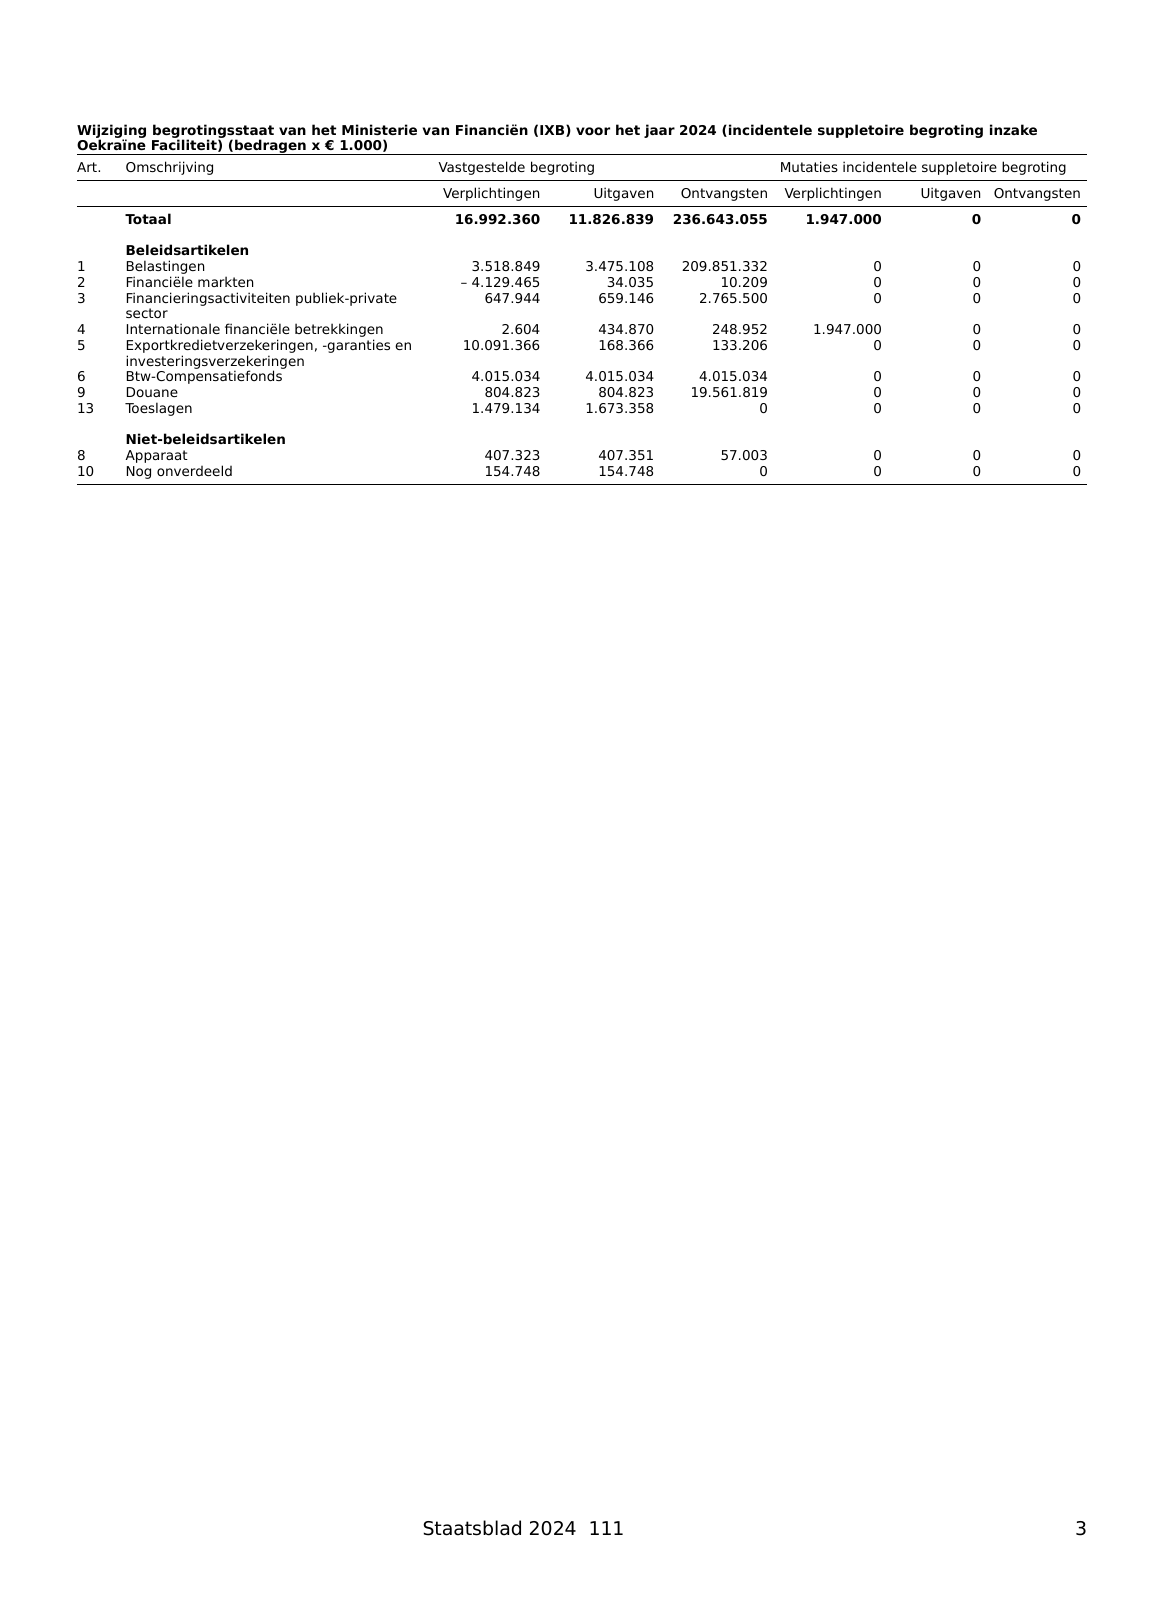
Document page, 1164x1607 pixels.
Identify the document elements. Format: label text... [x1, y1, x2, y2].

table_cell Internationale financiële betrekkingen [119, 322, 432, 338]
table_cell [119, 228, 432, 243]
table_cell Douane [119, 385, 432, 401]
table_cell 0 [987, 207, 1087, 227]
table_cell Btw-Compensatiefonds [119, 369, 432, 385]
table_cell [774, 432, 887, 448]
table_cell [987, 416, 1087, 432]
table_cell [987, 432, 1087, 448]
table_cell 2 [77, 275, 119, 290]
table_cell [119, 181, 432, 206]
table_cell 0 [774, 259, 887, 275]
table_cell 0 [774, 338, 887, 369]
table_cell [774, 243, 887, 259]
table_cell 133.206 [660, 338, 774, 369]
table_cell Toeslagen [119, 401, 432, 416]
table_cell 4.015.034 [660, 369, 774, 385]
table_cell [660, 243, 774, 259]
table_cell 0 [774, 385, 887, 401]
table_cell Belastingen [119, 259, 432, 275]
table_cell 11.826.839 [546, 207, 660, 227]
table_cell Nog onverdeeld [119, 464, 432, 484]
table_cell 0 [774, 275, 887, 290]
table_cell 13 [77, 401, 119, 416]
table_cell 0 [888, 275, 987, 290]
table_cell 804.823 [546, 385, 660, 401]
table_cell Exportkredietverzekeringen, -garanties en investeringsverzekeringen [119, 338, 432, 369]
table_cell Mutaties incidentele suppletoire begroting [774, 155, 1087, 180]
table_cell 0 [774, 290, 887, 322]
table_cell Verplichtingen [432, 181, 546, 206]
table_cell Financieringsactiviteiten publiek-private sector [119, 290, 432, 322]
table_header Wijziging begrotingsstaat van het Ministerie van Financiën (IXB) voor het jaar 2024 (incidentele suppletoire begroting inzake Oekraïne Faciliteit) (bedragen x € 1.000) [77, 122, 1087, 154]
table_cell 168.366 [546, 338, 660, 369]
table_cell Uitgaven [546, 181, 660, 206]
table_cell 0 [987, 464, 1087, 484]
table_cell Uitgaven [888, 181, 987, 206]
table_cell [77, 243, 119, 259]
table_cell 1.479.134 [432, 401, 546, 416]
table_cell 0 [888, 369, 987, 385]
table_cell 0 [987, 290, 1087, 322]
table_cell 34.035 [546, 275, 660, 290]
table_cell 2.604 [432, 322, 546, 338]
table_cell 0 [888, 401, 987, 416]
table_cell Ontvangsten [987, 181, 1087, 206]
table_cell 3.475.108 [546, 259, 660, 275]
table_cell 0 [987, 385, 1087, 401]
table_cell 0 [987, 275, 1087, 290]
table_cell Ontvangsten [660, 181, 774, 206]
table_cell Apparaat [119, 448, 432, 463]
table_cell Financiële markten [119, 275, 432, 290]
table_cell 1.947.000 [774, 207, 887, 227]
table_cell [119, 416, 432, 432]
table_cell 10 [77, 464, 119, 484]
table_cell 0 [987, 338, 1087, 369]
table_cell Beleidsartikelen [119, 243, 432, 259]
table_cell 434.870 [546, 322, 660, 338]
table_cell 6 [77, 369, 119, 385]
table_cell [888, 432, 987, 448]
table_cell 236.643.055 [660, 207, 774, 227]
table_cell [774, 228, 887, 243]
table_cell [888, 228, 987, 243]
table_cell [432, 243, 546, 259]
table_cell 1.947.000 [774, 322, 887, 338]
table_cell 0 [888, 259, 987, 275]
table_cell 0 [774, 448, 887, 463]
table_cell [546, 243, 660, 259]
table_cell [77, 416, 119, 432]
table_cell [432, 432, 546, 448]
table_cell 4 [77, 322, 119, 338]
table_cell [888, 416, 987, 432]
table_cell Niet-beleidsartikelen [119, 432, 432, 448]
table_cell 4.015.034 [432, 369, 546, 385]
table_cell 0 [888, 322, 987, 338]
table_cell Verplichtingen [774, 181, 887, 206]
table_cell 0 [774, 369, 887, 385]
table_cell 16.992.360 [432, 207, 546, 227]
table_cell 0 [888, 207, 987, 227]
table_cell 0 [888, 290, 987, 322]
table_cell 4.015.034 [546, 369, 660, 385]
table_cell Art. [77, 155, 119, 180]
table_cell [546, 416, 660, 432]
table_cell 0 [987, 369, 1087, 385]
table_cell [432, 228, 546, 243]
table_cell 0 [987, 259, 1087, 275]
table_cell [546, 228, 660, 243]
table_cell [660, 416, 774, 432]
table_cell 57.003 [660, 448, 774, 463]
table_cell 3 [77, 290, 119, 322]
table_cell 647.944 [432, 290, 546, 322]
table_cell 154.748 [546, 464, 660, 484]
table_cell [987, 228, 1087, 243]
table_cell [774, 416, 887, 432]
table_cell 19.561.819 [660, 385, 774, 401]
table_cell 154.748 [432, 464, 546, 484]
table_cell Vastgestelde begroting [432, 155, 774, 180]
table_cell [432, 416, 546, 432]
table_cell [546, 432, 660, 448]
table_cell 5 [77, 338, 119, 369]
table_cell Omschrijving [119, 155, 432, 180]
table_cell 0 [774, 401, 887, 416]
table_cell 1 [77, 259, 119, 275]
table_cell 10.209 [660, 275, 774, 290]
table_cell [888, 243, 987, 259]
table_cell 0 [987, 401, 1087, 416]
table_cell 9 [77, 385, 119, 401]
table_cell 407.351 [546, 448, 660, 463]
table_cell 0 [987, 322, 1087, 338]
table_cell [77, 432, 119, 448]
table_cell 0 [660, 464, 774, 484]
table_cell [77, 181, 119, 206]
table_cell 804.823 [432, 385, 546, 401]
table_cell 659.146 [546, 290, 660, 322]
table_cell 0 [888, 448, 987, 463]
table_cell [660, 228, 774, 243]
table_cell 0 [888, 338, 987, 369]
table_cell 0 [660, 401, 774, 416]
table_cell [660, 432, 774, 448]
table_cell [77, 228, 119, 243]
table_cell 2.765.500 [660, 290, 774, 322]
table_cell 248.952 [660, 322, 774, 338]
table_cell 209.851.332 [660, 259, 774, 275]
table_cell 10.091.366 [432, 338, 546, 369]
table_cell 0 [888, 385, 987, 401]
table_cell 1.673.358 [546, 401, 660, 416]
table_cell 407.323 [432, 448, 546, 463]
table_cell [987, 243, 1087, 259]
table_cell – 4.129.465 [432, 275, 546, 290]
table_cell 0 [987, 448, 1087, 463]
table_cell 0 [774, 464, 887, 484]
table_cell [77, 207, 119, 227]
table_cell Totaal [119, 207, 432, 227]
table_cell 0 [888, 464, 987, 484]
table_cell 3.518.849 [432, 259, 546, 275]
table_cell 8 [77, 448, 119, 463]
